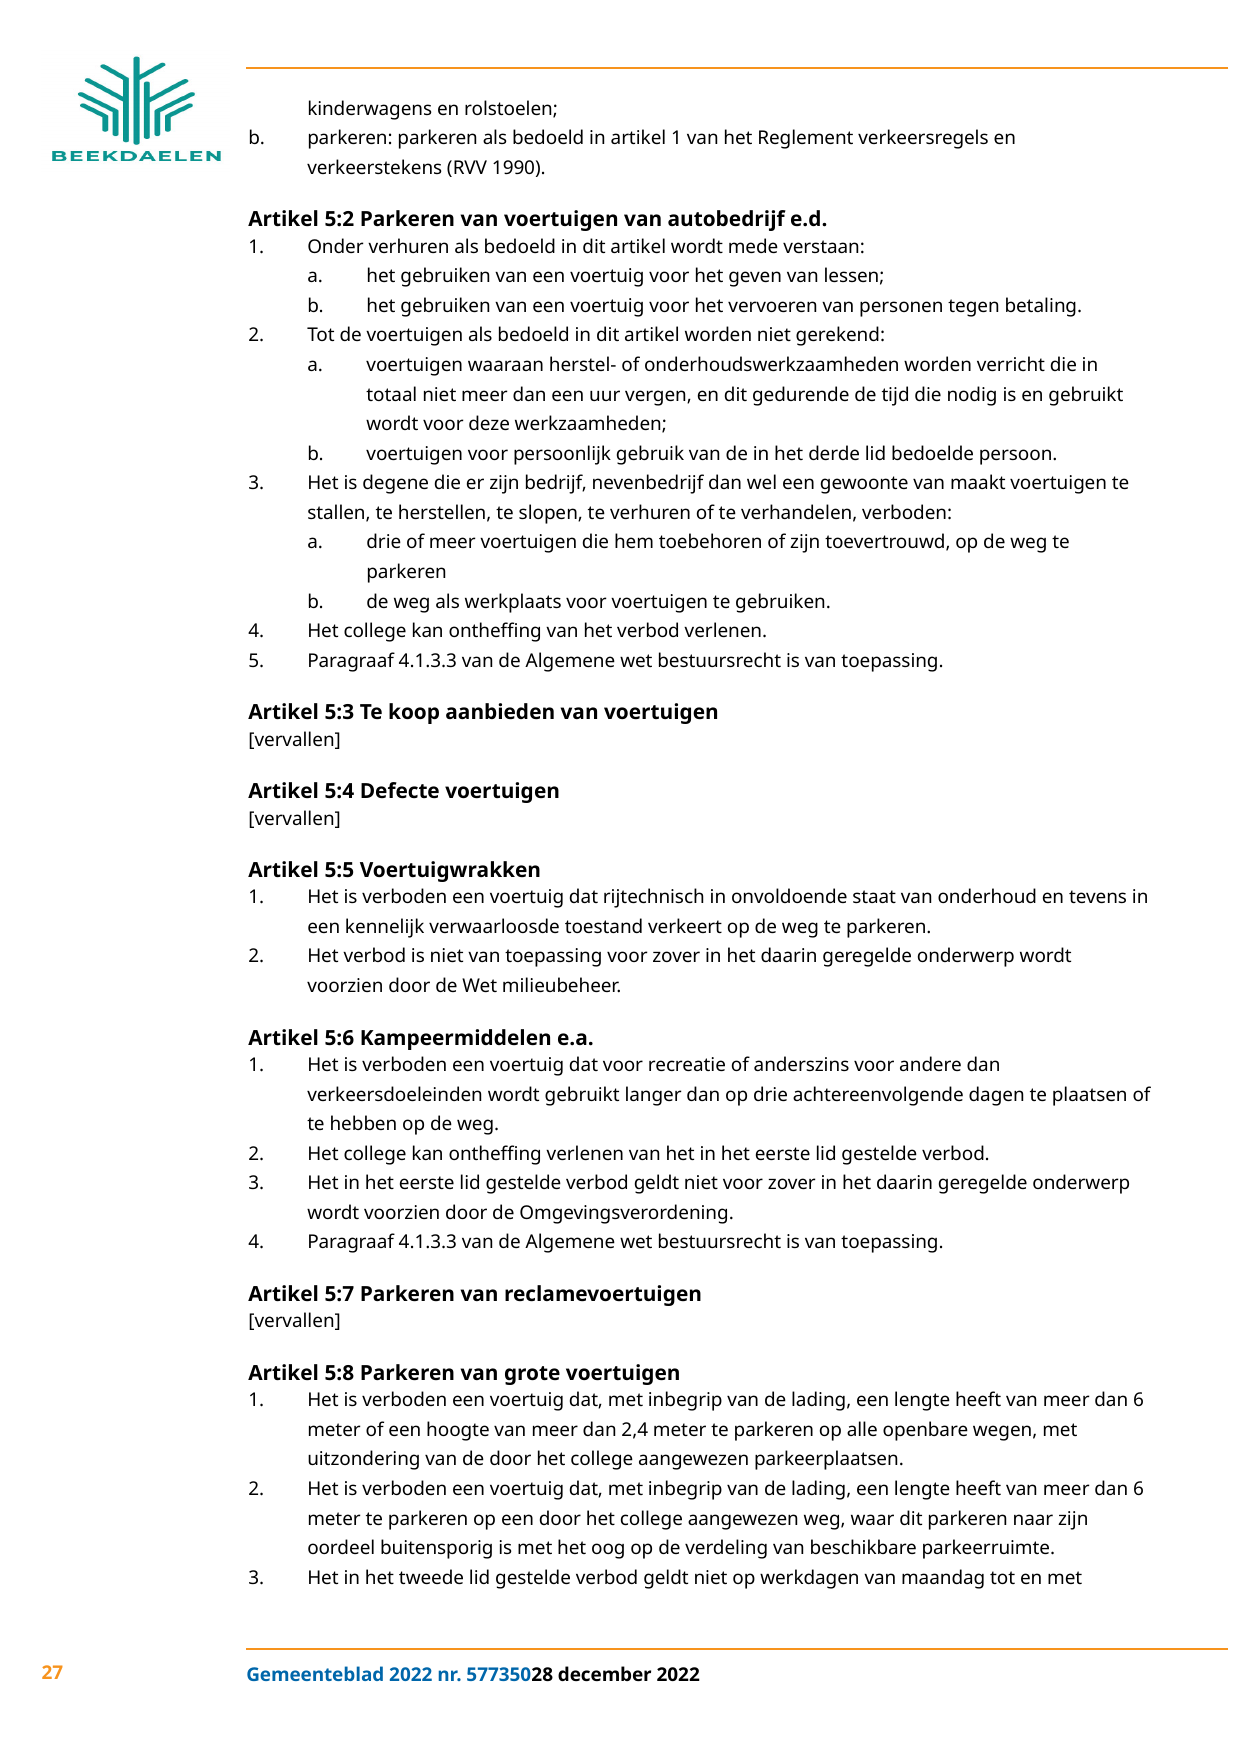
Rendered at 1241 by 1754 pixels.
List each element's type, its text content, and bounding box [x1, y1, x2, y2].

list Paragraaf 4.1.3.3 van de Algemene wet bestuursrecht is van toepassing. [248, 647, 1152, 673]
list Onder verhuren als bedoeld in dit artikel wordt mede verstaan: [248, 233, 1152, 258]
list het gebruiken van een voertuig voor het geven van lessen; [307, 262, 1152, 288]
list het gebruiken van een voertuig voor het vervoeren van personen tegen betaling. [307, 292, 1152, 318]
list Het is degene die er zijn bedrijf, nevenbedrijf dan wel een gewoonte van maakt voertuigen te stallen, te herstellen, te slopen, te verhuren of te verhandelen, verboden: [248, 469, 1152, 525]
list Tot de voertuigen als bedoeld in dit artikel worden niet gerekend: [248, 322, 1152, 347]
text [vervallen] [248, 805, 1152, 830]
picture [41, 47, 231, 172]
list voertuigen voor persoonlijk gebruik van de in het derde lid bedoelde persoon. [307, 440, 1152, 466]
list drie of meer voertuigen die hem toebehoren of zijn toevertrouwd, op de weg te parkeren [307, 529, 1152, 584]
list kinderwagens en rolstoelen; [248, 95, 1152, 121]
list voertuigen waaraan herstel- of onderhoudswerkzaamheden worden verricht die in totaal niet meer dan een uur vergen, en dit gedurende de tijd die nodig is en gebruikt wordt voor deze werkzaamheden; [307, 351, 1152, 436]
text Artikel 5:4 Defecte voertuigen [248, 776, 1152, 805]
text Artikel 5:8 Parkeren van grote voertuigen [248, 1358, 1152, 1386]
list Paragraaf 4.1.3.3 van de Algemene wet bestuursrecht is van toepassing. [248, 1229, 1152, 1254]
list de weg als werkplaats voor voertuigen te gebruiken. [307, 588, 1152, 613]
text Artikel 5:6 Kampeermiddelen e.a. [248, 1023, 1152, 1051]
list parkeren: parkeren als bedoeld in artikel 1 van het Reglement verkeersregels en verkeerstekens (RVV 1990). [248, 124, 1152, 180]
text Artikel 5:3 Te koop aanbieden van voertuigen [248, 697, 1152, 726]
text Artikel 5:2 Parkeren van voertuigen van autobedrijf e.d. [248, 204, 1152, 233]
text Artikel 5:5 Voertuigwrakken [248, 855, 1152, 883]
text [vervallen] [248, 1307, 1152, 1333]
list Het college kan ontheffing verlenen van het in het eerste lid gestelde verbod. [248, 1140, 1152, 1166]
list Het is verboden een voertuig dat voor recreatie of anderszins voor andere dan verkeersdoeleinden wordt gebruikt langer dan op drie achtereenvolgende dagen te plaatsen of te hebben op de weg. [248, 1051, 1152, 1136]
list Het college kan ontheffing van het verbod verlenen. [248, 617, 1152, 643]
list Het is verboden een voertuig dat, met inbegrip van de lading, een lengte heeft van meer dan 6 meter te parkeren op een door het college aangewezen weg, waar dit parkeren naar zijn oordeel buitensporig is met het oog op de verdeling van beschikbare parkeerruimte. [248, 1475, 1152, 1560]
text [vervallen] [248, 726, 1152, 752]
list Het verbod is niet van toepassing voor zover in het daarin geregelde onderwerp wordt voorzien door de Wet milieubeheer. [248, 943, 1152, 998]
list Het in het tweede lid gestelde verbod geldt niet op werkdagen van maandag tot en met [248, 1564, 1152, 1589]
list Het in het eerste lid gestelde verbod geldt niet voor zover in het daarin geregelde onderwerp wordt voorzien door de Omgevingsverordening. [248, 1169, 1152, 1225]
text Artikel 5:7 Parkeren van reclamevoertuigen [248, 1279, 1152, 1307]
list Het is verboden een voertuig dat rijtechnisch in onvoldoende staat van onderhoud en tevens in een kennelijk verwaarloosde toestand verkeert op de weg te parkeren. [248, 883, 1152, 939]
list Het is verboden een voertuig dat, met inbegrip van de lading, een lengte heeft van meer dan 6 meter of een hoogte van meer dan 2,4 meter te parkeren op alle openbare wegen, met uitzondering van de door het college aangewezen parkeerplaatsen. [248, 1386, 1152, 1471]
